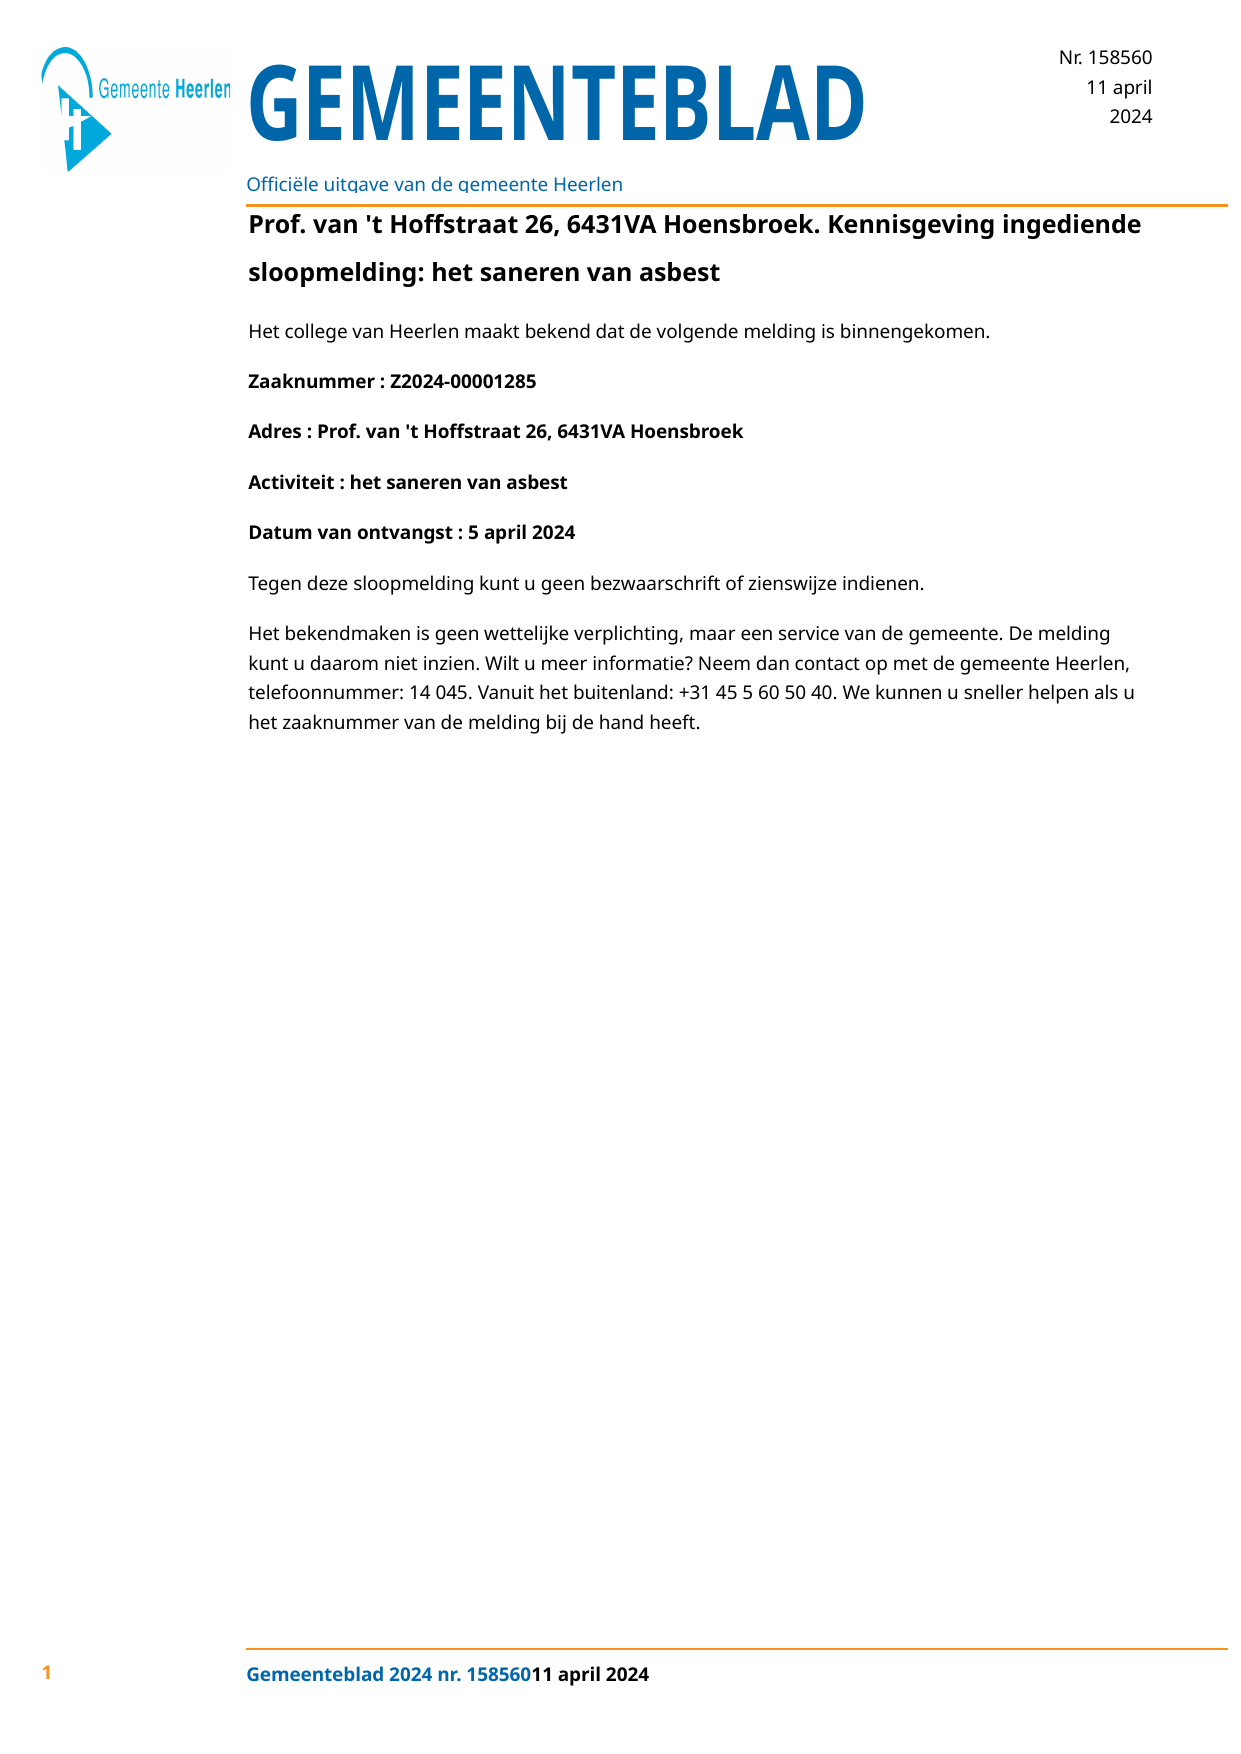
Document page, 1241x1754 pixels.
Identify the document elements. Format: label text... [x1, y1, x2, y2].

text Het college van Heerlen maakt bekend dat de volgende melding is binnengekomen. [248, 318, 1152, 344]
picture [41, 47, 231, 172]
text Adres : Prof. van 't Hoffstraat 26, 6431VA Hoensbroek [248, 419, 1152, 444]
text Datum van ontvangst : 5 april 2024 [248, 519, 1152, 545]
text Activiteit : het saneren van asbest [248, 469, 1152, 495]
text Prof. van 't Hoffstraat 26, 6431VA Hoensbroek. Kennisgeving ingediende sloopmelding: het saneren van asbest [248, 207, 1152, 288]
text Zaaknummer : Z2024-00001285 [248, 368, 1152, 394]
picture [41, 47, 59, 70]
text Het bekendmaken is geen wettelijke verplichting, maar een service van de gemeente. De melding kunt u daarom niet inzien. Wilt u meer informatie? Neem dan contact op met de gemeente Heerlen, telefoonnummer: 14 045. Vanuit het buitenland: +31 45 5 60 50 40. We kunnen u sneller helpen als u het zaaknummer van de melding bij de hand heeft. [248, 620, 1152, 735]
text Tegen deze sloopmelding kunt u geen bezwaarschrift of zienswijze indienen. [248, 570, 1152, 596]
